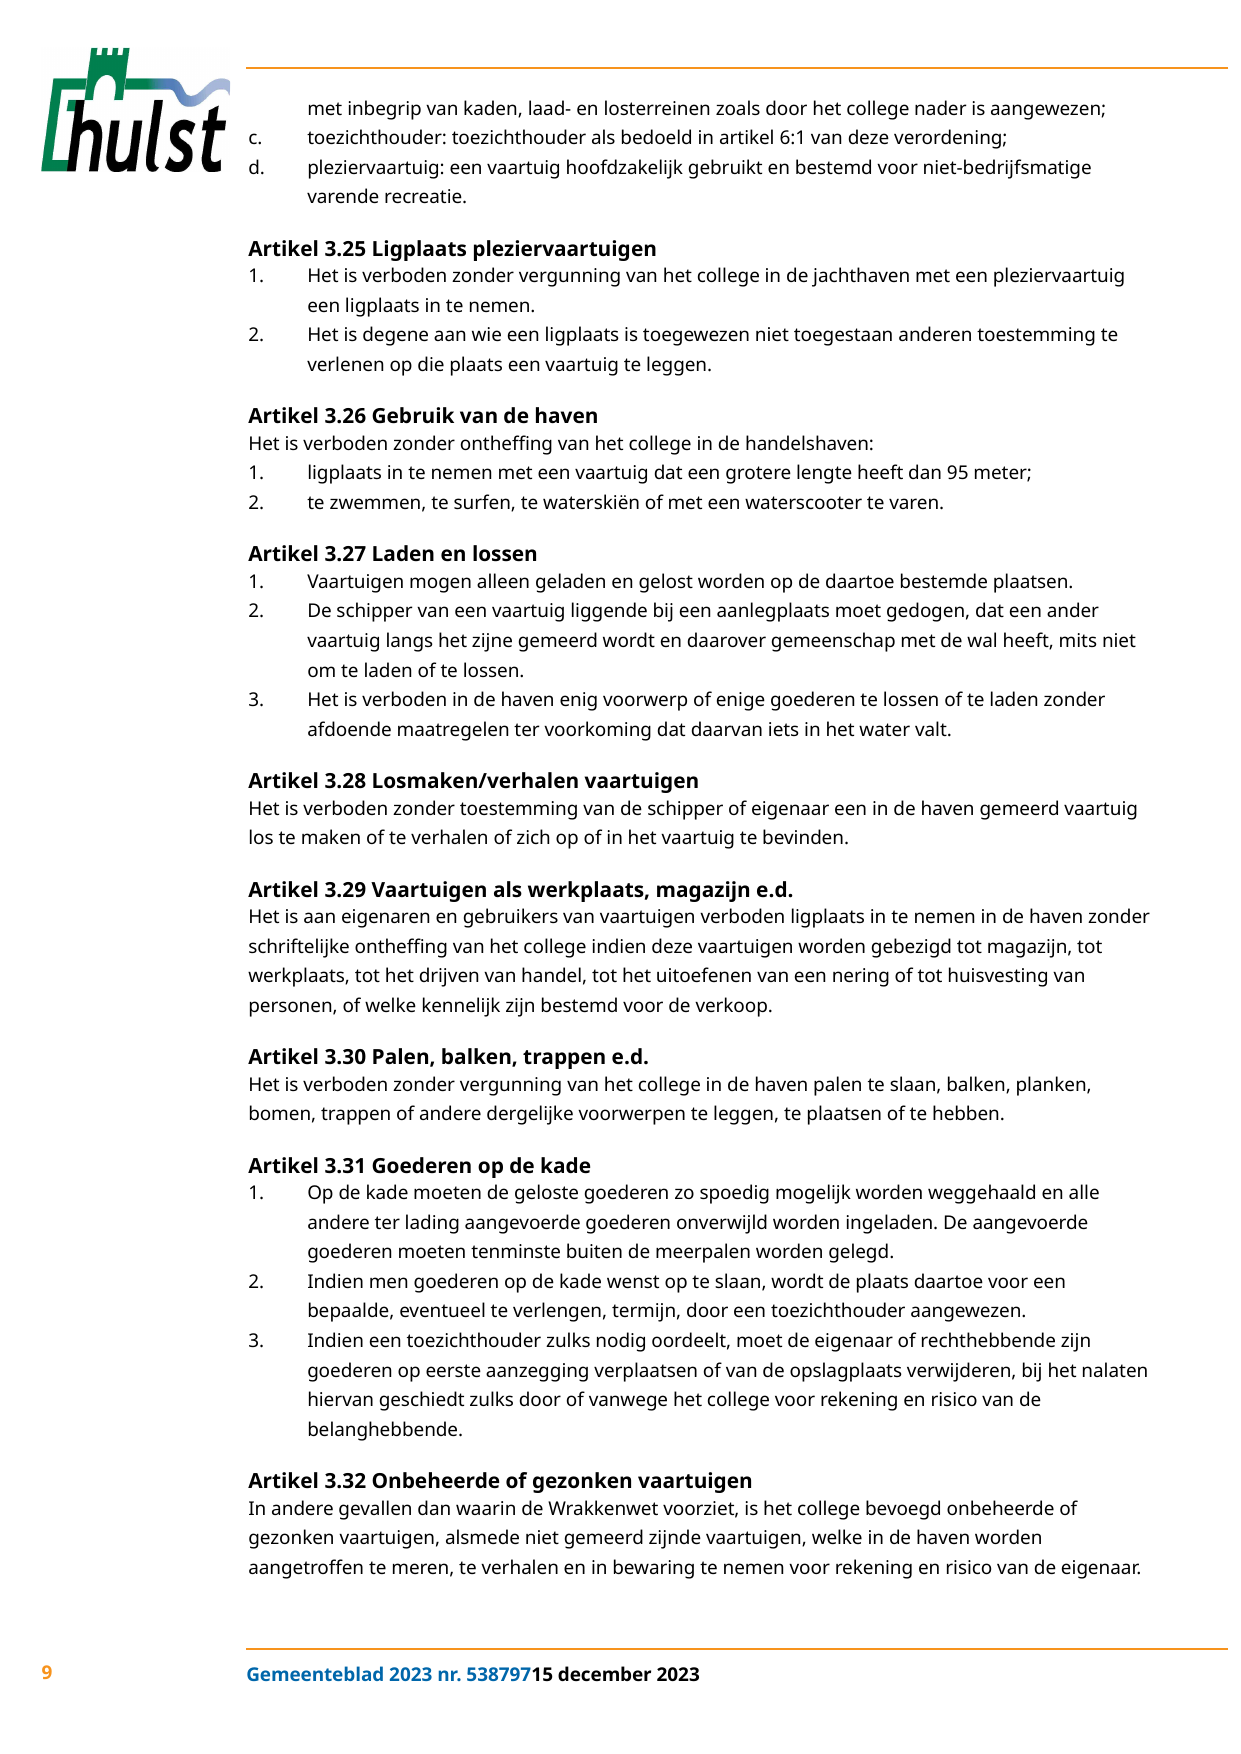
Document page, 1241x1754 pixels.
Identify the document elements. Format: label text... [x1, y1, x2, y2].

list met inbegrip van kaden, laad- en losterreinen zoals door het college nader is aangewezen; [248, 95, 1152, 121]
list te zwemmen, te surfen, te waterskiën of met een waterscooter te varen. [248, 489, 1152, 515]
text Artikel 3.29 Vaartuigen als werkplaats, magazijn e.d. [248, 875, 1152, 903]
text In andere gevallen dan waarin de Wrakkenwet voorziet, is het college bevoegd onbeheerde of gezonken vaartuigen, alsmede niet gemeerd zijnde vaartuigen, welke in de haven worden aangetroffen te meren, te verhalen en in bewaring te nemen voor rekening en risico van de eigenaar. [248, 1495, 1152, 1580]
text Het is verboden zonder ontheffing van het college in de handelshaven: [248, 430, 1152, 456]
list Op de kade moeten de geloste goederen zo spoedig mogelijk worden weggehaald en alle andere ter lading aangevoerde goederen onverwijld worden ingeladen. De aangevoerde goederen moeten tenminste buiten de meerpalen worden gelegd. [248, 1179, 1152, 1264]
picture [41, 47, 231, 172]
list Het is verboden zonder vergunning van het college in de jachthaven met een pleziervaartuig een ligplaats in te nemen. [248, 262, 1152, 318]
list Indien een toezichthouder zulks nodig oordeelt, moet de eigenaar of rechthebbende zijn goederen op eerste aanzegging verplaatsen of van de opslagplaats verwijderen, bij het nalaten hiervan geschiedt zulks door of vanwege het college voor rekening en risico van de belanghebbende. [248, 1327, 1152, 1442]
text Het is aan eigenaren en gebruikers van vaartuigen verboden ligplaats in te nemen in de haven zonder schriftelijke ontheffing van het college indien deze vaartuigen worden gebezigd tot magazijn, tot werkplaats, tot het drijven van handel, tot het uitoefenen van een nering of tot huisvesting van personen, of welke kennelijk zijn bestemd voor de verkoop. [248, 903, 1152, 1018]
list pleziervaartuig: een vaartuig hoofdzakelijk gebruikt en bestemd voor niet-bedrijfsmatige varende recreatie. [248, 154, 1152, 209]
text Artikel 3.30 Palen, balken, trappen e.d. [248, 1042, 1152, 1071]
list toezichthouder: toezichthouder als bedoeld in artikel 6:1 van deze verordening; [248, 124, 1152, 150]
list ligplaats in te nemen met een vaartuig dat een grotere lengte heeft dan 95 meter; [248, 459, 1152, 485]
list Indien men goederen op de kade wenst op te slaan, wordt de plaats daartoe voor een bepaalde, eventueel te verlengen, termijn, door een toezichthouder aangewezen. [248, 1268, 1152, 1323]
list Vaartuigen mogen alleen geladen en gelost worden op de daartoe bestemde plaatsen. [248, 568, 1152, 594]
text Artikel 3.31 Goederen op de kade [248, 1151, 1152, 1179]
text Artikel 3.27 Laden en lossen [248, 539, 1152, 568]
text Artikel 3.25 Ligplaats pleziervaartuigen [248, 234, 1152, 262]
text Artikel 3.26 Gebruik van de haven [248, 402, 1152, 430]
text Artikel 3.32 Onbeheerde of gezonken vaartuigen [248, 1466, 1152, 1495]
text Artikel 3.28 Losmaken/verhalen vaartuigen [248, 766, 1152, 795]
list De schipper van een vaartuig liggende bij een aanlegplaats moet gedogen, dat een ander vaartuig langs het zijne gemeerd wordt en daarover gemeenschap met de wal heeft, mits niet om te laden of te lossen. [248, 598, 1152, 682]
text Het is verboden zonder vergunning van het college in de haven palen te slaan, balken, planken, bomen, trappen of andere dergelijke voorwerpen te leggen, te plaatsen of te hebben. [248, 1071, 1152, 1126]
list Het is degene aan wie een ligplaats is toegewezen niet toegestaan anderen toestemming te verlenen op die plaats een vaartuig te leggen. [248, 322, 1152, 377]
text Het is verboden zonder toestemming van de schipper of eigenaar een in de haven gemeerd vaartuig los te maken of te verhalen of zich op of in het vaartuig te bevinden. [248, 795, 1152, 850]
list Het is verboden in de haven enig voorwerp of enige goederen te lossen of te laden zonder afdoende maatregelen ter voorkoming dat daarvan iets in het water valt. [248, 686, 1152, 742]
